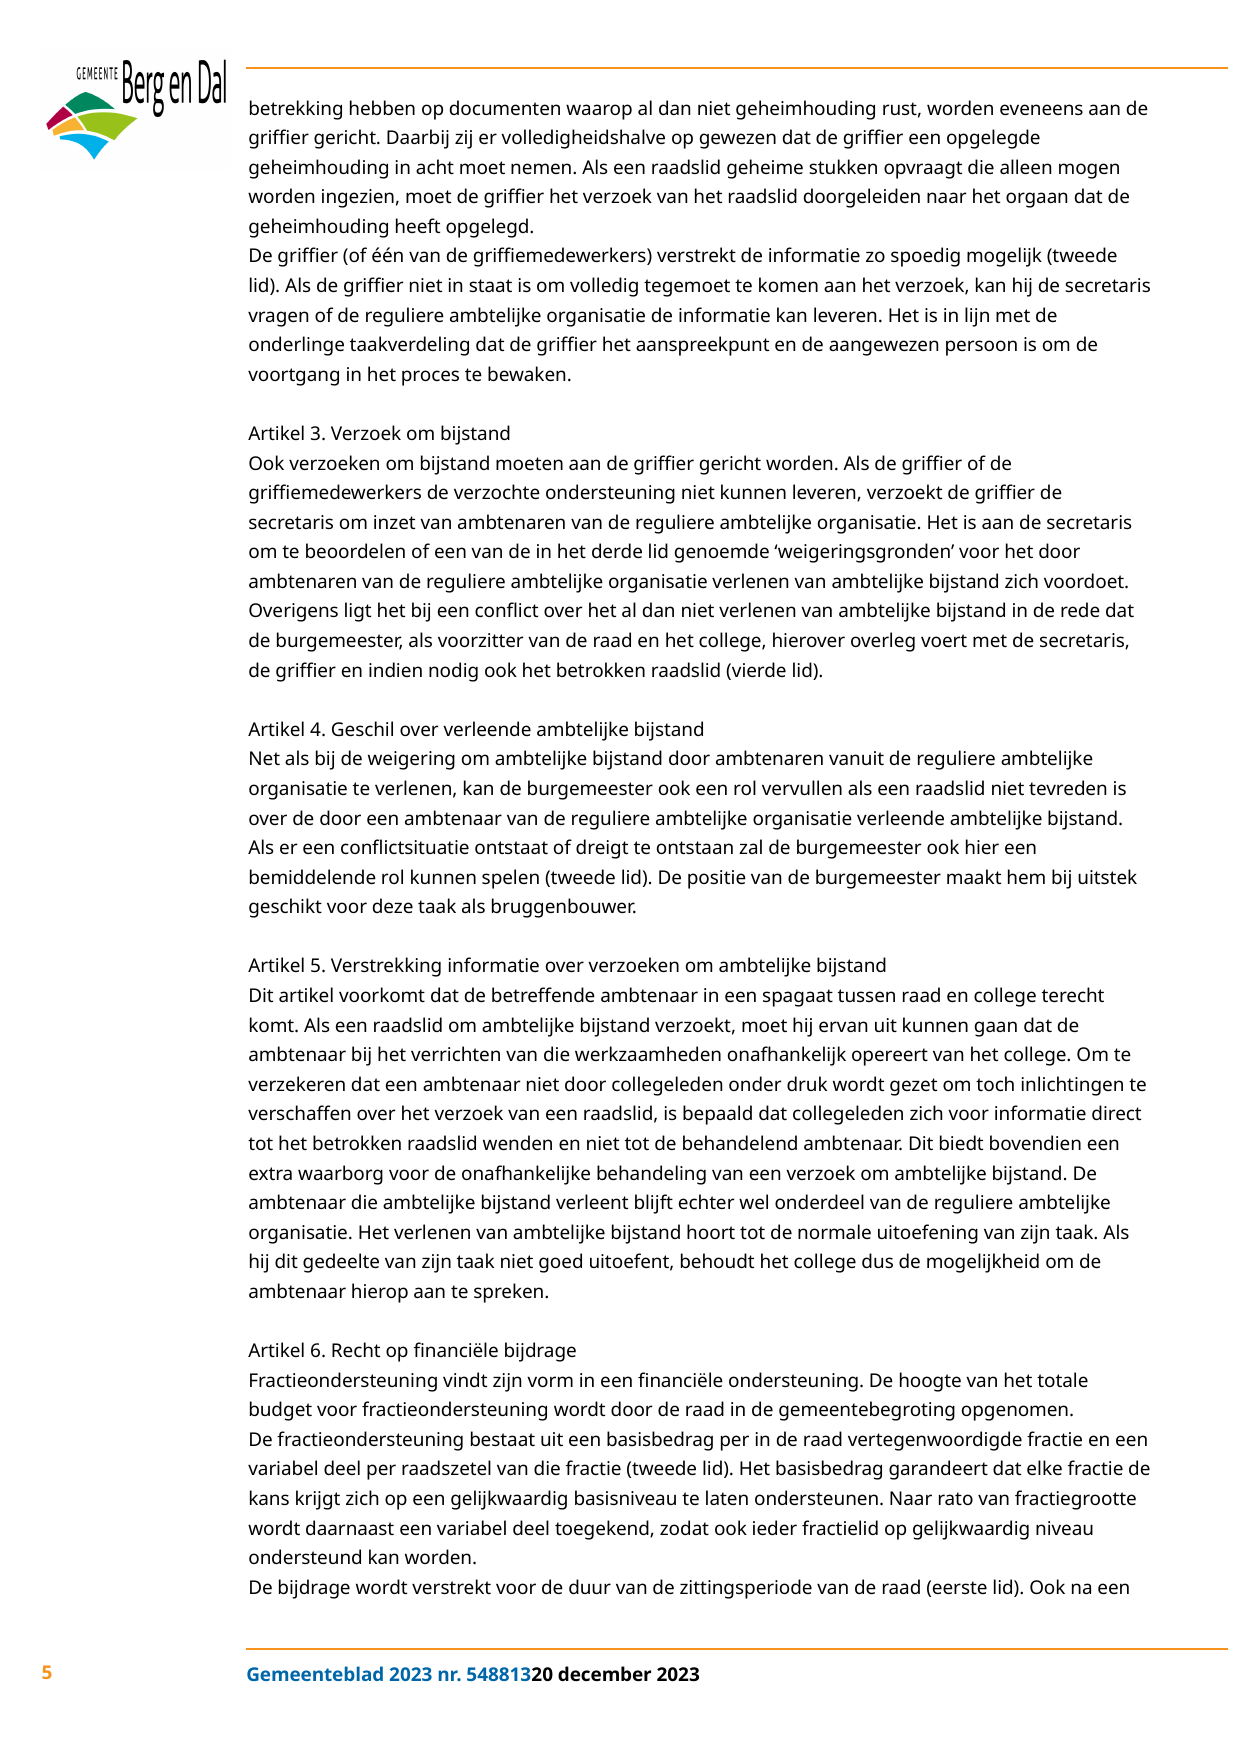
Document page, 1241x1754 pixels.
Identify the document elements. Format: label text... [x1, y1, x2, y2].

text Artikel 6. Recht op financiële bijdrage [248, 1337, 1152, 1363]
text Dit artikel voorkomt dat de betreffende ambtenaar in een spagaat tussen raad en college terecht komt. Als een raadslid om ambtelijke bijstand verzoekt, moet hij ervan uit kunnen gaan dat de ambtenaar bij het verrichten van die werkzaamheden onafhankelijk opereert van het college. Om te verzekeren dat een ambtenaar niet door collegeleden onder druk wordt gezet om toch inlichtingen te verschaffen over het verzoek van een raadslid, is bepaald dat collegeleden zich voor informatie direct tot het betrokken raadslid wenden en niet tot de behandelend ambtenaar. Dit biedt bovendien een extra waarborg voor de onafhankelijke behandeling van een verzoek om ambtelijke bijstand. De ambtenaar die ambtelijke bijstand verleent blijft echter wel onderdeel van de reguliere ambtelijke organisatie. Het verlenen van ambtelijke bijstand hoort tot de normale uitoefening van zijn taak. Als hij dit gedeelte van zijn taak niet goed uitoefent, behoudt het college dus de mogelijkheid om de ambtenaar hierop aan te spreken. [248, 982, 1152, 1304]
picture [41, 47, 231, 172]
text De bijdrage wordt verstrekt voor de duur van de zittingsperiode van de raad (eerste lid). Ook na een [248, 1574, 1152, 1600]
text Artikel 4. Geschil over verleende ambtelijke bijstand [248, 716, 1152, 742]
text Ook verzoeken om bijstand moeten aan de griffier gericht worden. Als de griffier of de griffiemedewerkers de verzochte ondersteuning niet kunnen leveren, verzoekt de griffier de secretaris om inzet van ambtenaren van de reguliere ambtelijke organisatie. Het is aan de secretaris om te beoordelen of een van de in het derde lid genoemde ‘weigeringsgronden’ voor het door ambtenaren van de reguliere ambtelijke organisatie verlenen van ambtelijke bijstand zich voordoet. Overigens ligt het bij een conflict over het al dan niet verlenen van ambtelijke bijstand in de rede dat de burgemeester, als voorzitter van de raad en het college, hierover overleg voert met de secretaris, de griffier en indien nodig ook het betrokken raadslid (vierde lid). [248, 450, 1152, 683]
text betrekking hebben op documenten waarop al dan niet geheimhouding rust, worden eveneens aan de griffier gericht. Daarbij zij er volledigheidshalve op gewezen dat de griffier een opgelegde geheimhouding in acht moet nemen. Als een raadslid geheime stukken opvraagt die alleen mogen worden ingezien, moet de griffier het verzoek van het raadslid doorgeleiden naar het orgaan dat de geheimhouding heeft opgelegd. [248, 95, 1152, 239]
text Fractieondersteuning vindt zijn vorm in een financiële ondersteuning. De hoogte van het totale budget voor fractieondersteuning wordt door de raad in de gemeentebegroting opgenomen. [248, 1367, 1152, 1422]
text De fractieondersteuning bestaat uit een basisbedrag per in de raad vertegenwoordigde fractie en een variabel deel per raadszetel van die fractie (tweede lid). Het basisbedrag garandeert dat elke fractie de kans krijgt zich op een gelijkwaardig basisniveau te laten ondersteunen. Naar rato van fractiegrootte wordt daarnaast een variabel deel toegekend, zodat ook ieder fractielid op gelijkwaardig niveau ondersteund kan worden. [248, 1426, 1152, 1570]
text Net als bij de weigering om ambtelijke bijstand door ambtenaren vanuit de reguliere ambtelijke organisatie te verlenen, kan de burgemeester ook een rol vervullen als een raadslid niet tevreden is over de door een ambtenaar van de reguliere ambtelijke organisatie verleende ambtelijke bijstand. Als er een conflictsituatie ontstaat of dreigt te ontstaan zal de burgemeester ook hier een bemiddelende rol kunnen spelen (tweede lid). De positie van de burgemeester maakt hem bij uitstek geschikt voor deze taak als bruggenbouwer. [248, 746, 1152, 919]
text Artikel 3. Verzoek om bijstand [248, 420, 1152, 446]
text De griffier (of één van de griffiemedewerkers) verstrekt de informatie zo spoedig mogelijk (tweede lid). Als de griffier niet in staat is om volledig tegemoet te komen aan het verzoek, kan hij de secretaris vragen of de reguliere ambtelijke organisatie de informatie kan leveren. Het is in lijn met de onderlinge taakverdeling dat de griffier het aanspreekpunt en de aangewezen persoon is om de voortgang in het proces te bewaken. [248, 243, 1152, 387]
text Artikel 5. Verstrekking informatie over verzoeken om ambtelijke bijstand [248, 953, 1152, 978]
